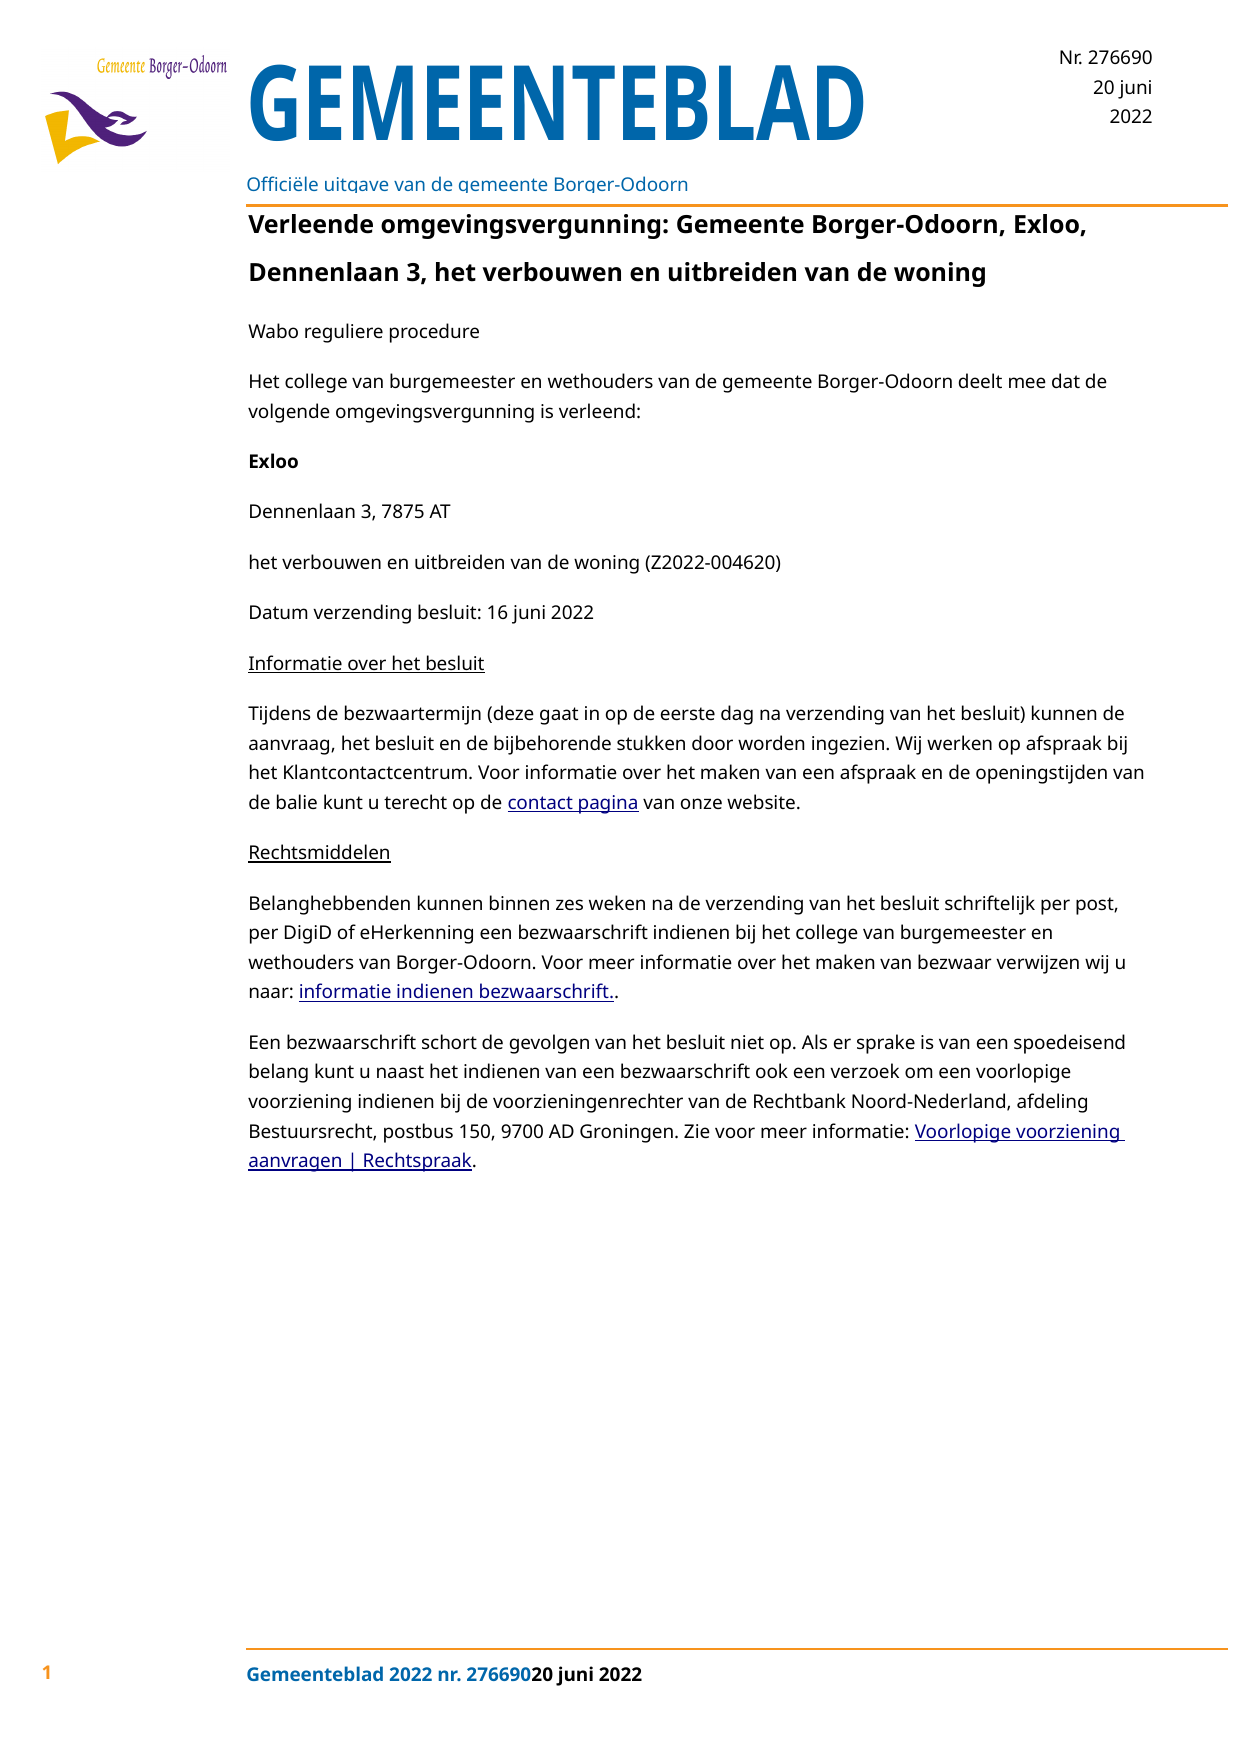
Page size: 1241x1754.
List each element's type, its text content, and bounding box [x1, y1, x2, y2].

text Dennenlaan 3, 7875 AT [248, 499, 1152, 524]
text Belanghebbenden kunnen binnen zes weken na de verzending van het besluit schriftelijk per post, per DigiD of eHerkenning een bezwaarschrift indienen bij het college van burgemeester en wethouders van Borger-Odoorn. Voor meer informatie over het maken van bezwaar verwijzen wij u naar: informatie indienen bezwaarschrift.. [248, 890, 1152, 1004]
text Exloo [248, 448, 1152, 474]
text Tijdens de bezwaartermijn (deze gaat in op de eerste dag na verzending van het besluit) kunnen de aanvraag, het besluit en de bijbehorende stukken door worden ingezien. Wij werken op afspraak bij het Klantcontactcentrum. Voor informatie over het maken van een afspraak en de openingstijden van de balie kunt u terecht op de contact pagina van onze website. [248, 700, 1152, 815]
text Het college van burgemeester en wethouders van de gemeente Borger-Odoorn deelt mee dat de volgende omgevingsvergunning is verleend: [248, 368, 1152, 424]
text Een bezwaarschrift schort de gevolgen van het besluit niet op. Als er sprake is van een spoedeisend belang kunt u naast het indienen van een bezwaarschrift ook een verzoek om een voorlopige voorziening indienen bij de voorzieningenrechter van de Rechtbank Noord-Nederland, afdeling Bestuursrecht, postbus 150, 9700 AD Groningen. Zie voor meer informatie: Voorlopige voorziening aanvragen | Rechtspraak. [248, 1029, 1152, 1173]
text Rechtsmiddelen [248, 839, 1152, 865]
text Datum verzending besluit: 16 juni 2022 [248, 599, 1152, 625]
text Verleende omgevingsvergunning: Gemeente Borger-Odoorn, Exloo, Dennenlaan 3, het verbouwen en uitbreiden van de woning [248, 207, 1152, 288]
text het verbouwen en uitbreiden van de woning (Z2022-004620) [248, 549, 1152, 575]
text Wabo reguliere procedure [248, 318, 1152, 344]
text Informatie over het besluit [248, 650, 1152, 676]
picture [41, 47, 231, 172]
